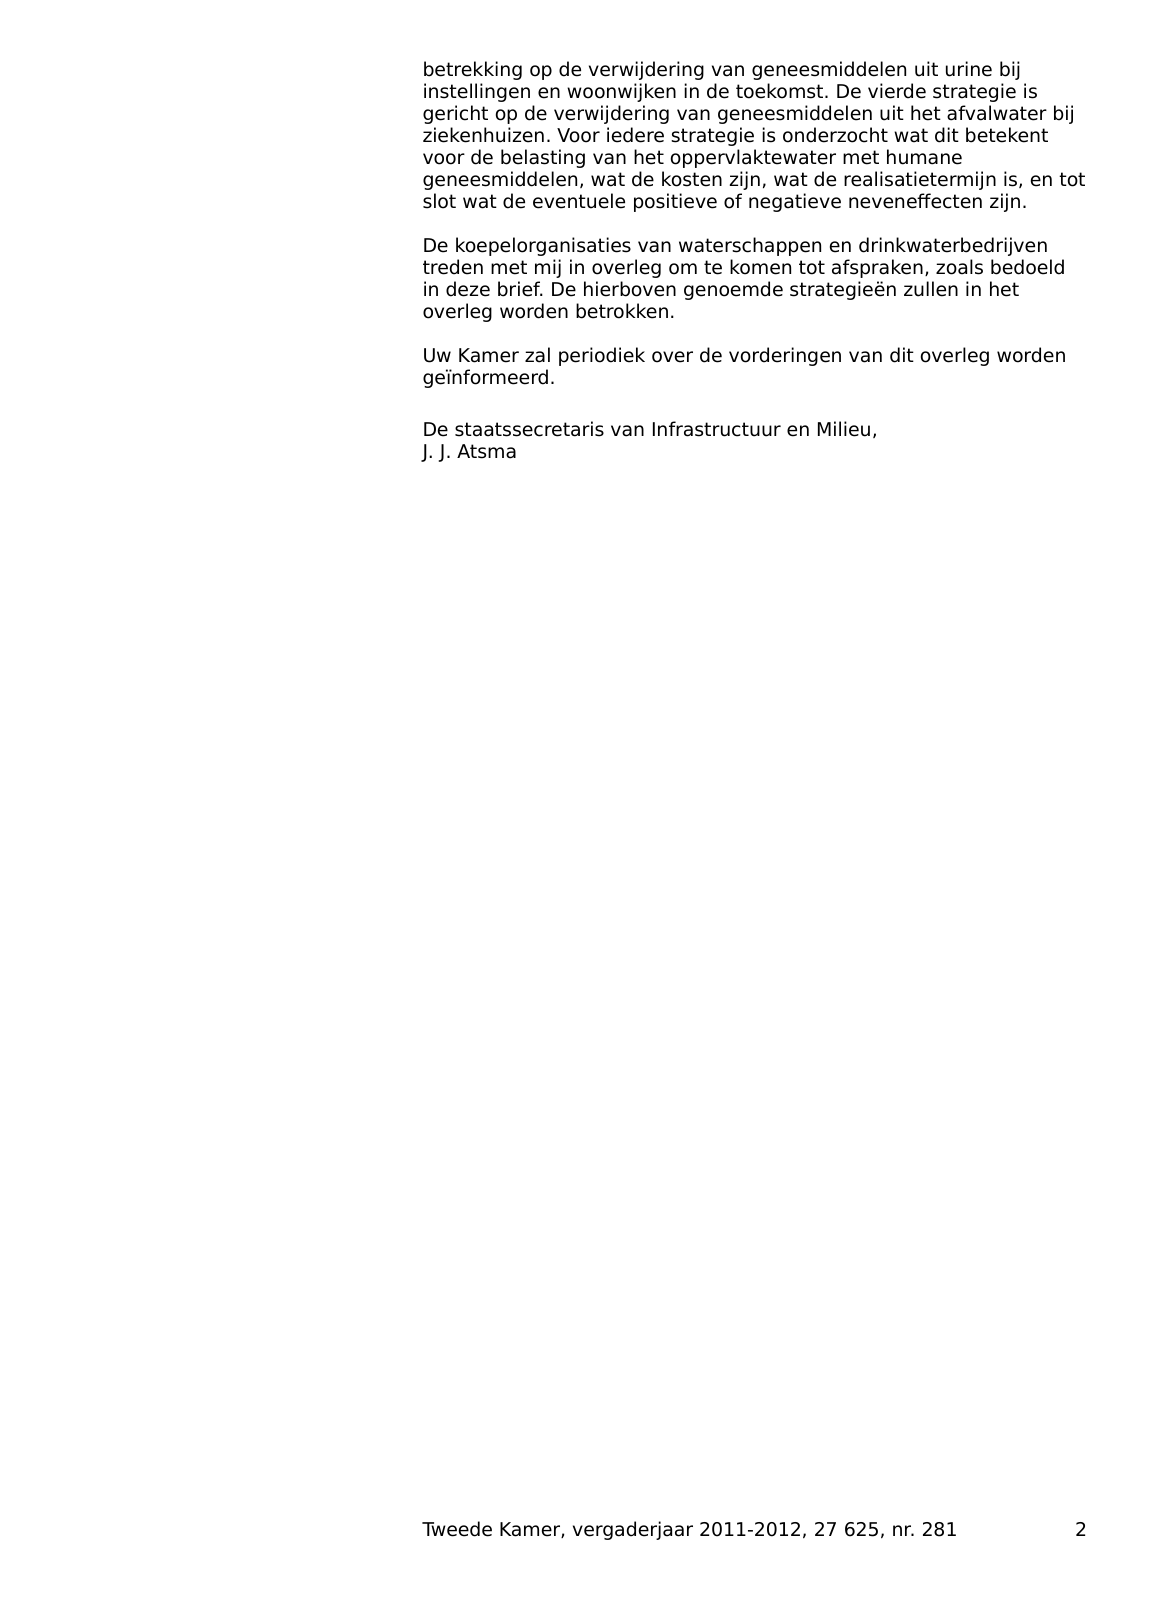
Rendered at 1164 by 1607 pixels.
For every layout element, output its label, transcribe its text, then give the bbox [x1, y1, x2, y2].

text De koepelorganisaties van waterschappen en drinkwaterbedrijven treden met mij in overleg om te komen tot afspraken, zoals bedoeld in deze brief. De hierboven genoemde strategieën zullen in het overleg worden betrokken. [422, 235, 1087, 323]
text Uw Kamer zal periodiek over de vorderingen van dit overleg worden geïnformeerd. [422, 345, 1087, 389]
text betrekking op de verwijdering van geneesmiddelen uit urine bij instellingen en woonwijken in de toekomst. De vierde strategie is gericht op de verwijdering van geneesmiddelen uit het afvalwater bij ziekenhuizen. Voor iedere strategie is onderzocht wat dit betekent voor de belasting van het oppervlaktewater met humane geneesmiddelen, wat de kosten zijn, wat de realisatietermijn is, en tot slot wat de eventuele positieve of negatieve neveneffecten zijn. [422, 59, 1087, 213]
text De staatssecretaris van Infrastructuur en Milieu, J. J. Atsma [422, 419, 1087, 463]
